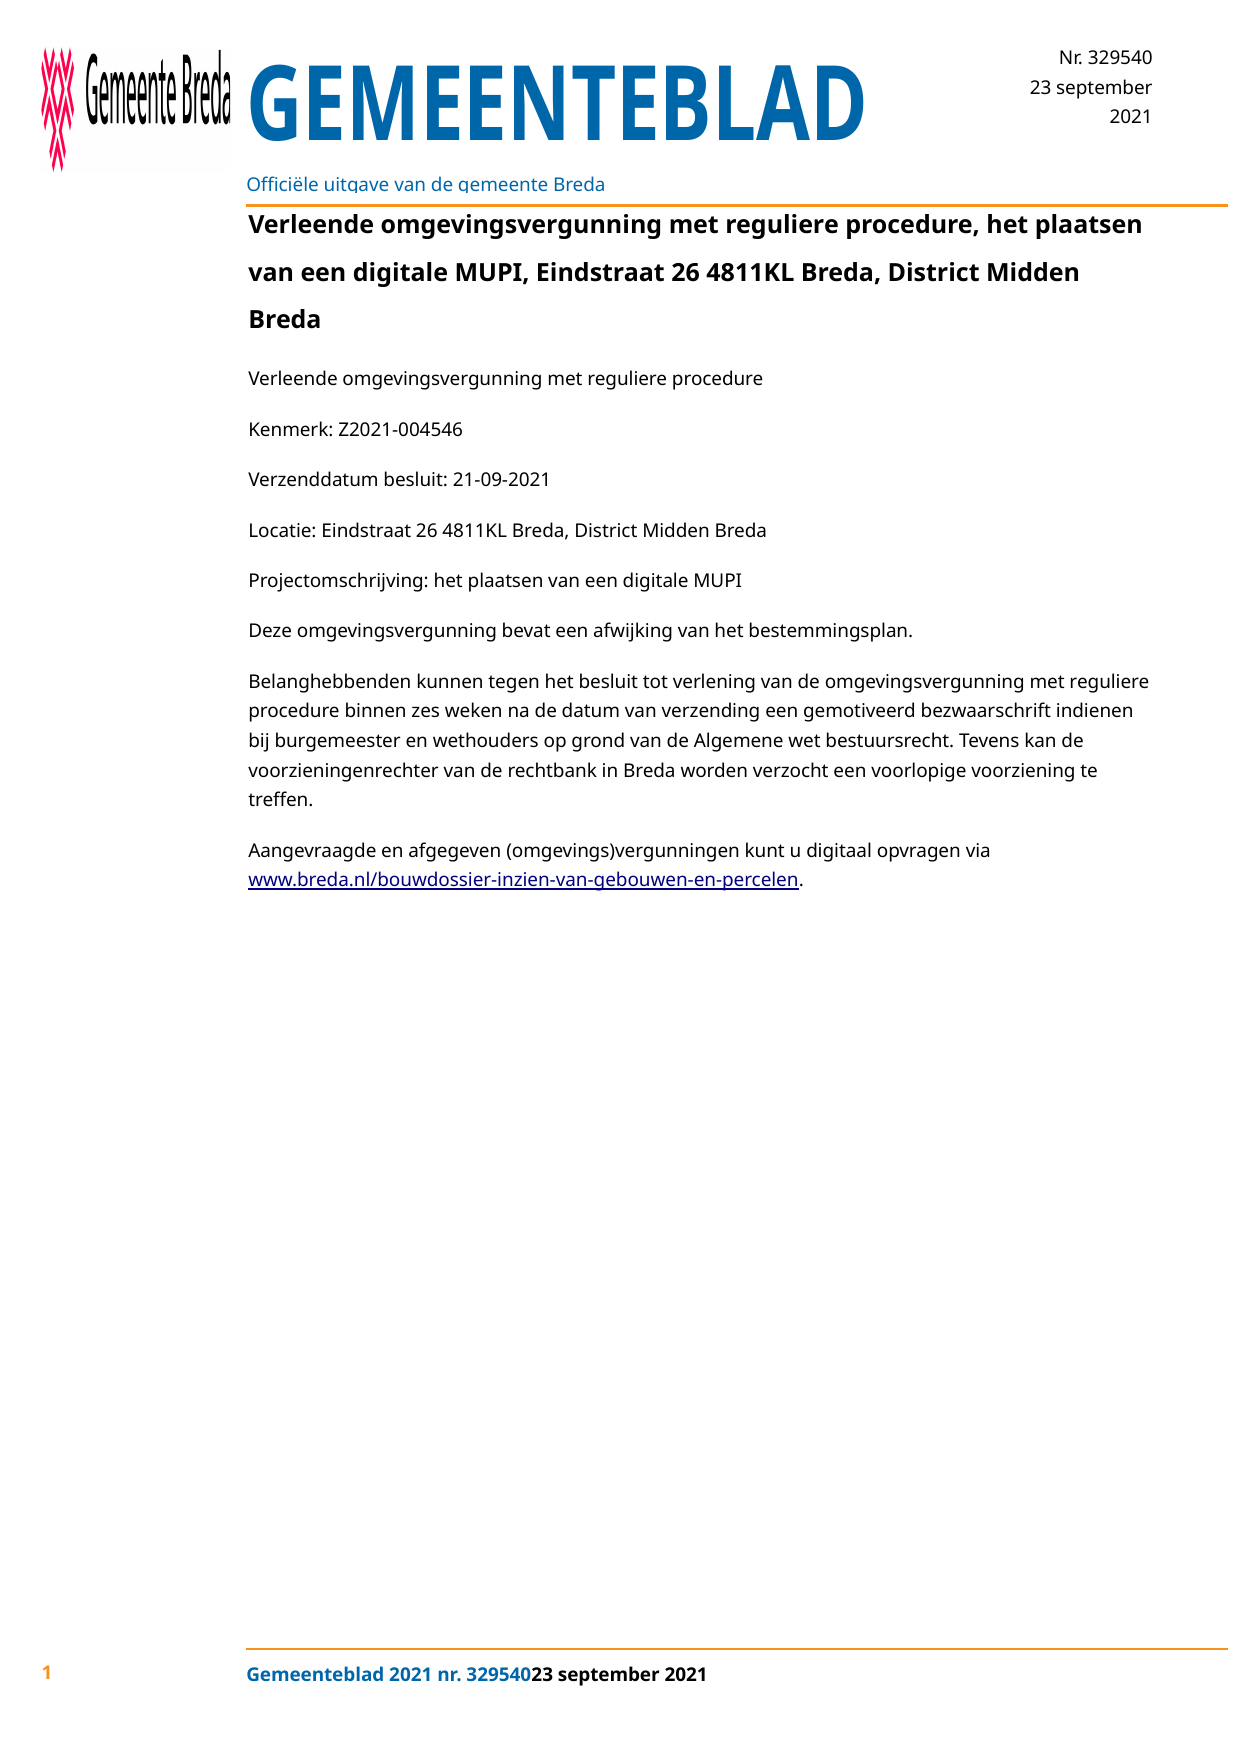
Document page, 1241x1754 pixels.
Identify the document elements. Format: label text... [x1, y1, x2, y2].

text Deze omgevingsvergunning bevat een afwijking van het bestemmingsplan. [248, 618, 1152, 643]
text Belanghebbenden kunnen tegen het besluit tot verlening van de omgevingsvergunning met reguliere procedure binnen zes weken na de datum van verzending een gemotiveerd bezwaarschrift indienen bij burgemeester en wethouders op grond van de Algemene wet bestuursrecht. Tevens kan de voorzieningenrechter van de rechtbank in Breda worden verzocht een voorlopige voorziening te treffen. [248, 668, 1152, 812]
text Verleende omgevingsvergunning met reguliere procedure [248, 366, 1152, 391]
text Locatie: Eindstraat 26 4811KL Breda, District Midden Breda [248, 517, 1152, 542]
text Projectomschrijving: het plaatsen van een digitale MUPI [248, 567, 1152, 593]
text Verleende omgevingsvergunning met reguliere procedure, het plaatsen van een digitale MUPI, Eindstraat 26 4811KL Breda, District Midden Breda [248, 207, 1152, 336]
text Kenmerk: Z2021-004546 [248, 416, 1152, 442]
text Aangevraagde en afgegeven (omgevings)vergunningen kunt u digitaal opvragen via www.breda.nl/bouwdossier-inzien-van-gebouwen-en-percelen. [248, 837, 1152, 892]
text Verzenddatum besluit: 21-09-2021 [248, 466, 1152, 492]
picture [41, 47, 231, 172]
